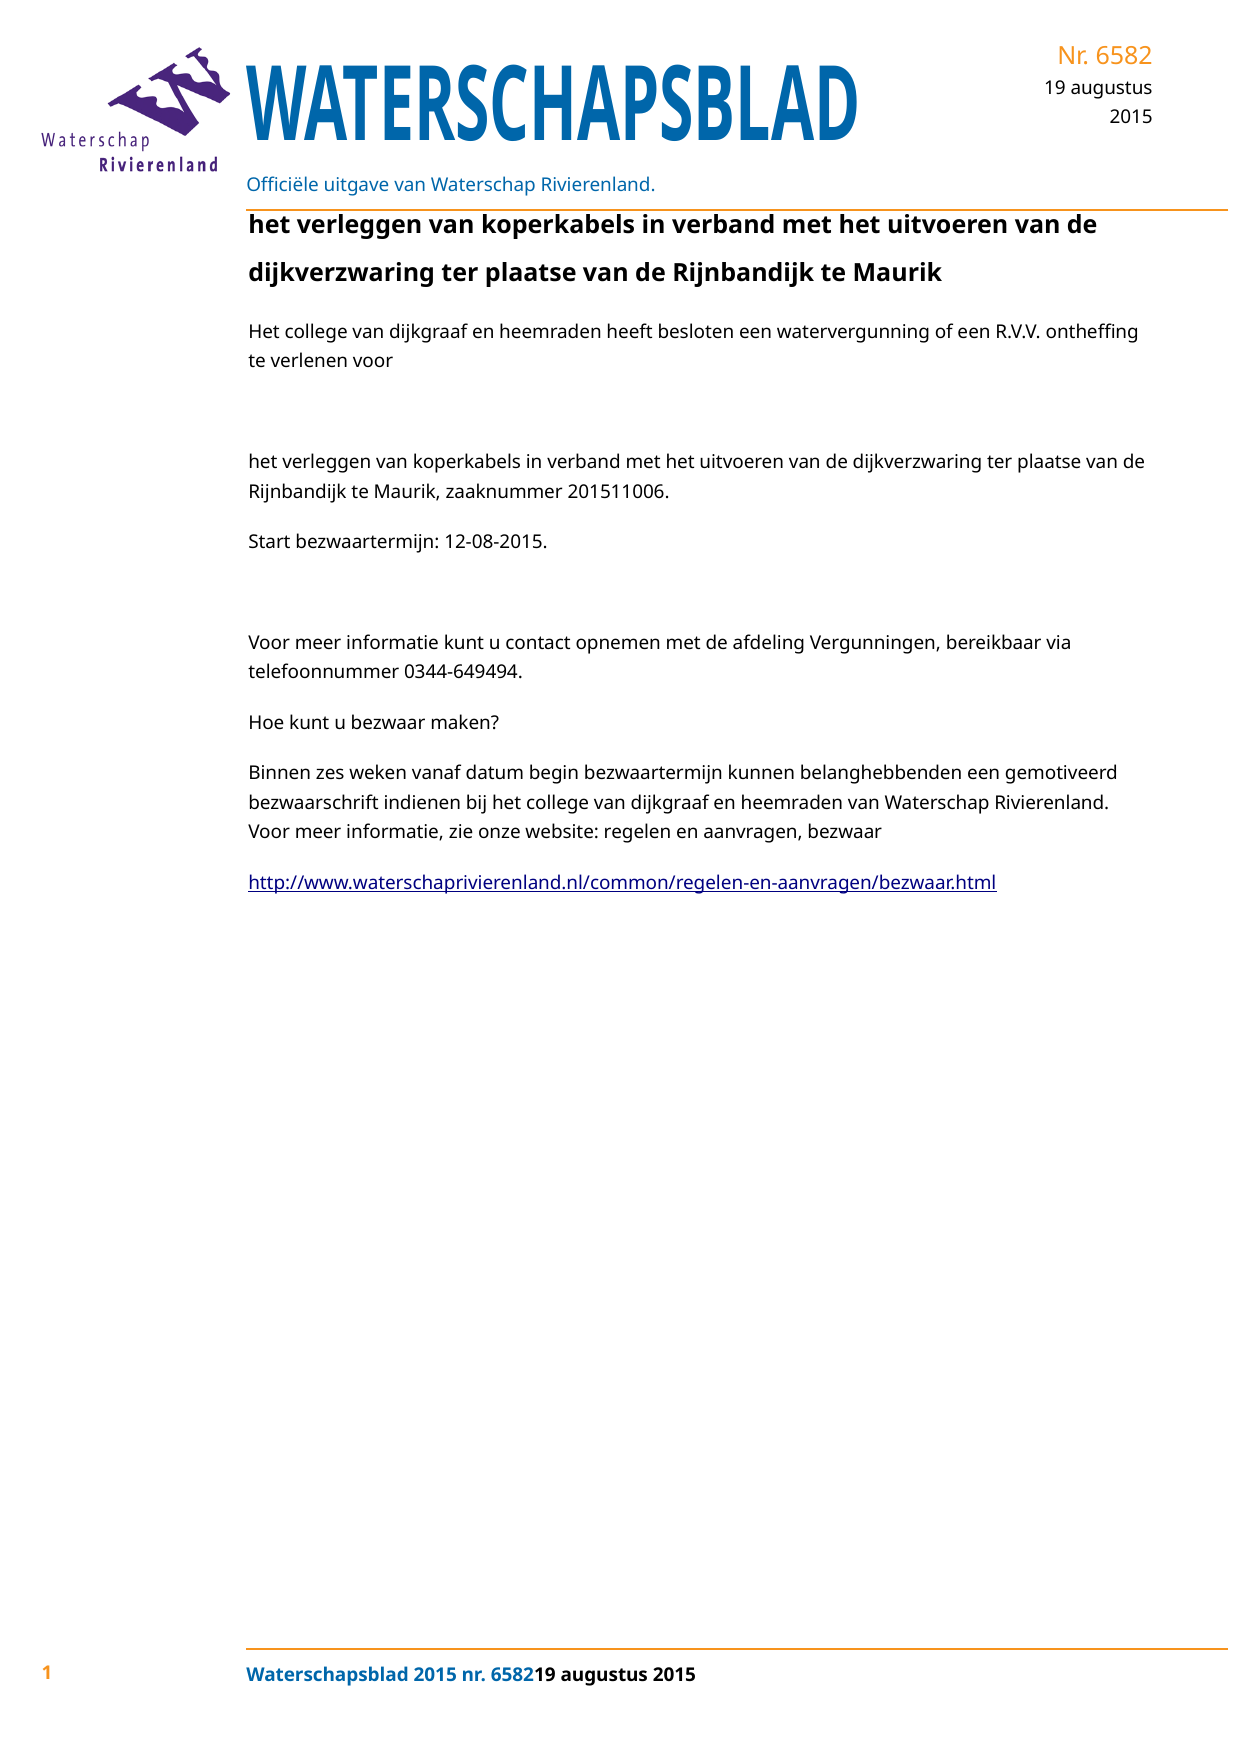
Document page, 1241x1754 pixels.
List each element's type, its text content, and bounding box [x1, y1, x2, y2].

text http://www.waterschaprivierenland.nl/common/regelen-en-aanvragen/bezwaar.html [248, 869, 1152, 895]
text het verleggen van koperkabels in verband met het uitvoeren van de dijkverzwaring ter plaatse van de Rijnbandijk te Maurik [248, 211, 1152, 288]
text Het college van dijkgraaf en heemraden heeft besloten een watervergunning of een R.V.V. ontheffing te verlenen voor [248, 318, 1152, 373]
text Binnen zes weken vanaf datum begin bezwaartermijn kunnen belanghebbenden een gemotiveerd bezwaarschrift indienen bij het college van dijkgraaf en heemraden van Waterschap Rivierenland. Voor meer informatie, zie onze website: regelen en aanvragen, bezwaar [248, 759, 1152, 844]
text Hoe kunt u bezwaar maken? [248, 709, 1152, 735]
picture [41, 47, 231, 172]
text het verleggen van koperkabels in verband met het uitvoeren van de dijkverzwaring ter plaatse van de Rijnbandijk te Maurik, zaaknummer 201511006. [248, 448, 1152, 504]
text Voor meer informatie kunt u contact opnemen met de afdeling Vergunningen, bereikbaar via telefoonnummer 0344-649494. [248, 629, 1152, 684]
text Start bezwaartermijn: 12-08-2015. [248, 528, 1152, 554]
